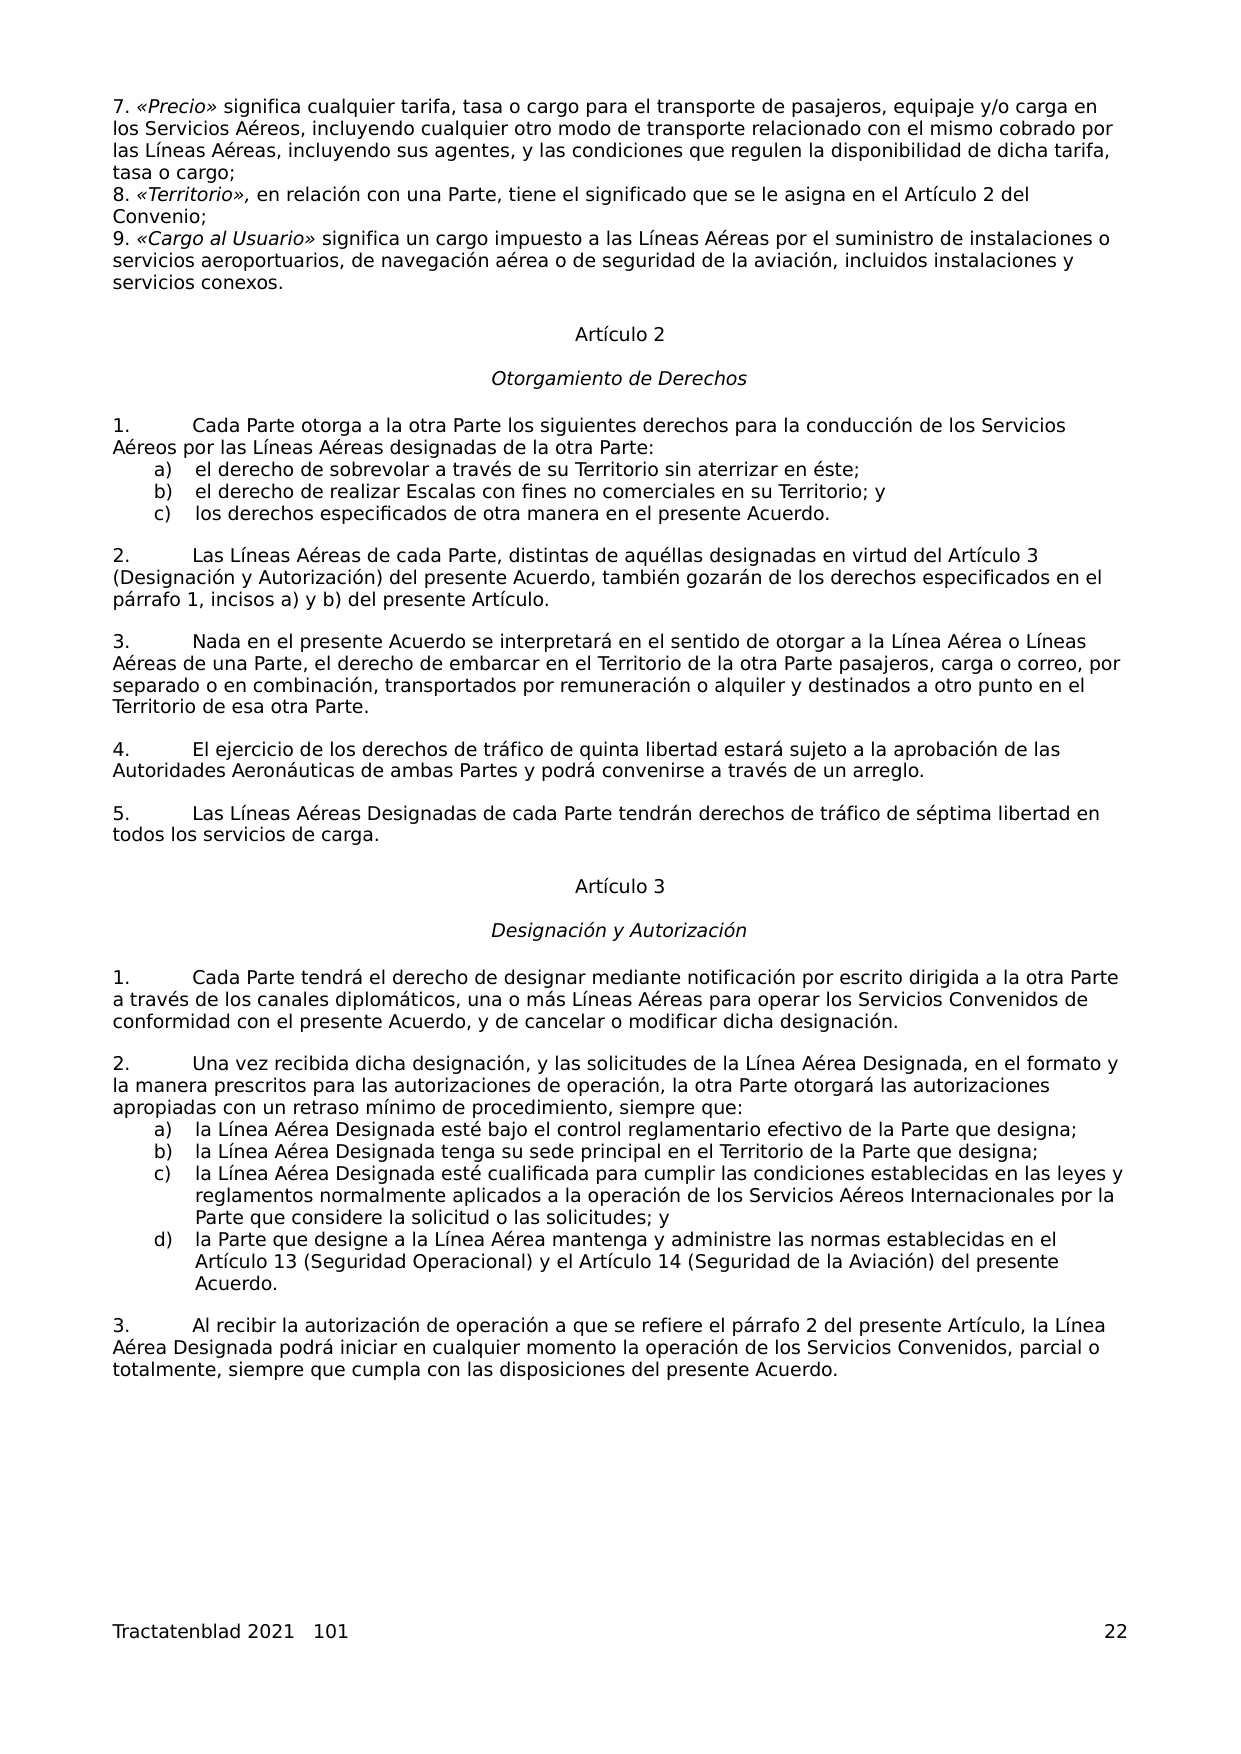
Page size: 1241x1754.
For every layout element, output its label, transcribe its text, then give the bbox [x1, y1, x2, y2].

text 1. Cada Parte tendrá el derecho de designar mediante notificación por escrito dirigida a la otra Parte a través de los canales diplomáticos, una o más Líneas Aéreas para operar los Servicios Convenidos de conformidad con el presente Acuerdo, y de cancelar o modificar dicha designación. [112, 967, 1128, 1033]
text 4. El ejercicio de los derechos de tráfico de quinta libertad estará sujeto a la aprobación de las Autoridades Aeronáuticas de ambas Partes y podrá convenirse a través de un arreglo. [112, 738, 1128, 782]
subtitle Artículo 2 Otorgamiento de Derechos [112, 324, 1128, 390]
text 1. Cada Parte otorga a la otra Parte los siguientes derechos para la conducción de los Servicios Aéreos por las Líneas Aéreas designadas de la otra Parte: [112, 415, 1128, 459]
text d) la Parte que designe a la Línea Aérea mantenga y administre las normas establecidas en el Artículo 13 (Seguridad Operacional) y el Artículo 14 (Seguridad de la Aviación) del presente Acuerdo. [153, 1229, 1128, 1295]
text 3. Nada en el presente Acuerdo se interpretará en el sentido de otorgar a la Línea Aérea o Líneas Aéreas de una Parte, el derecho de embarcar en el Territorio de la otra Parte pasajeros, carga o correo, por separado o en combinación, transportados por remuneración o alquiler y destinados a otro punto en el Territorio de esa otra Parte. [112, 631, 1128, 718]
text 2. Una vez recibida dicha designación, y las solicitudes de la Línea Aérea Designada, en el formato y la manera prescritos para las autorizaciones de operación, la otra Parte otorgará las autorizaciones apropiadas con un retraso mínimo de procedimiento, siempre que: [112, 1053, 1128, 1119]
text a) la Línea Aérea Designada esté bajo el control reglamentario efectivo de la Parte que designa; [153, 1119, 1128, 1141]
text 8. «Territorio», en relación con una Parte, tiene el significado que se le asigna en el Artículo 2 del Convenio; [112, 184, 1128, 228]
subtitle Artículo 3 Designación y Autorización [112, 876, 1128, 942]
text c) los derechos especificados de otra manera en el presente Acuerdo. [153, 503, 1128, 524]
text 5. Las Líneas Aéreas Designadas de cada Parte tendrán derechos de tráfico de séptima libertad en todos los servicios de carga. [112, 802, 1128, 846]
text 3. Al recibir la autorización de operación a que se refiere el párrafo 2 del presente Artículo, la Línea Aérea Designada podrá iniciar en cualquier momento la operación de los Servicios Convenidos, parcial o totalmente, siempre que cumpla con las disposiciones del presente Acuerdo. [112, 1315, 1128, 1381]
text 2. Las Líneas Aéreas de cada Parte, distintas de aquéllas designadas en virtud del Artículo 3 (Designación y Autorización) del presente Acuerdo, también gozarán de los derechos especificados en el párrafo 1, incisos a) y b) del presente Artículo. [112, 544, 1128, 611]
text b) la Línea Aérea Designada tenga su sede principal en el Territorio de la Parte que designa; [153, 1141, 1128, 1163]
text a) el derecho de sobrevolar a través de su Territorio sin aterrizar en éste; [153, 459, 1128, 481]
text 7. «Precio» significa cualquier tarifa, tasa o cargo para el transporte de pasajeros, equipaje y/o carga en los Servicios Aéreos, incluyendo cualquier otro modo de transporte relacionado con el mismo cobrado por las Líneas Aéreas, incluyendo sus agentes, y las condiciones que regulen la disponibilidad de dicha tarifa, tasa o cargo; [112, 96, 1128, 184]
text c) la Línea Aérea Designada esté cualificada para cumplir las condiciones establecidas en las leyes y reglamentos normalmente aplicados a la operación de los Servicios Aéreos Internacionales por la Parte que considere la solicitud o las solicitudes; y [153, 1163, 1128, 1229]
text b) el derecho de realizar Escalas con fines no comerciales en su Territorio; y [153, 481, 1128, 503]
text 9. «Cargo al Usuario» significa un cargo impuesto a las Líneas Aéreas por el suministro de instalaciones o servicios aeroportuarios, de navegación aérea o de seguridad de la aviación, incluidos instalaciones y servicios conexos. [112, 228, 1128, 294]
